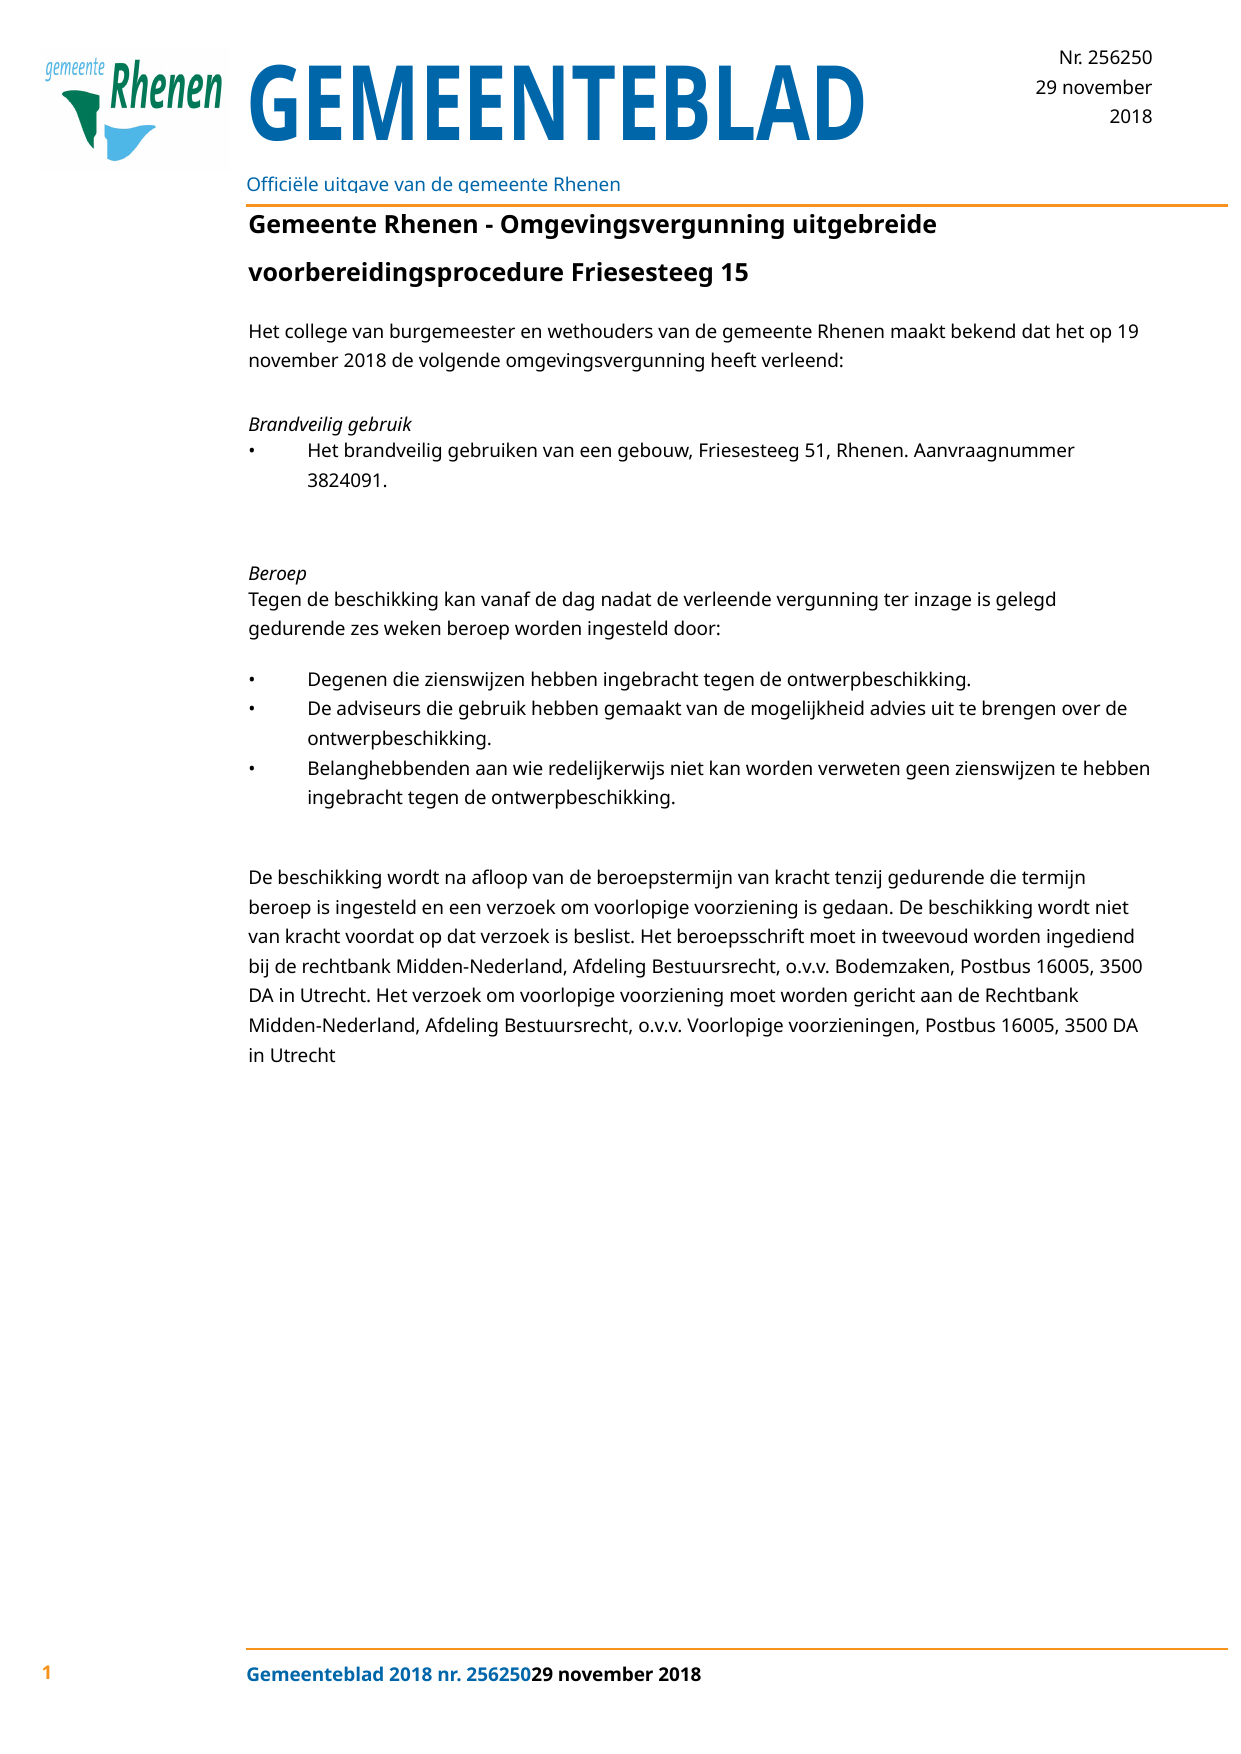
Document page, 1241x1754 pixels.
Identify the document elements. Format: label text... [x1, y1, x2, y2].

text Tegen de beschikking kan vanaf de dag nadat de verleende vergunning ter inzage is gelegd gedurende zes weken beroep worden ingesteld door: [248, 586, 1152, 641]
list Het brandveilig gebruiken van een gebouw, Friesesteeg 51, Rhenen. Aanvraagnummer 3824091. [248, 437, 1152, 492]
text De beschikking wordt na afloop van de beroepstermijn van kracht tenzij gedurende die termijn beroep is ingesteld en een verzoek om voorlopige voorziening is gedaan. De beschikking wordt niet van kracht voordat op dat verzoek is beslist. Het beroepsschrift moet in tweevoud worden ingediend bij de rechtbank Midden-Nederland, Afdeling Bestuursrecht, o.v.v. Bodemzaken, Postbus 16005, 3500 DA in Utrecht. Het verzoek om voorlopige voorziening moet worden gericht aan de Rechtbank Midden-Nederland, Afdeling Bestuursrecht, o.v.v. Voorlopige voorzieningen, Postbus 16005, 3500 DA in Utrecht [248, 864, 1152, 1068]
list Belanghebbenden aan wie redelijkerwijs niet kan worden verweten geen zienswijzen te hebben ingebracht tegen de ontwerpbeschikking. [248, 755, 1152, 810]
picture [41, 47, 231, 172]
text Brandveilig gebruik [248, 411, 1152, 437]
text Beroep [248, 560, 1152, 586]
text Gemeente Rhenen - Omgevingsvergunning uitgebreide voorbereidingsprocedure Friesesteeg 15 [248, 207, 1152, 288]
text Het college van burgemeester en wethouders van de gemeente Rhenen maakt bekend dat het op 19 november 2018 de volgende omgevingsvergunning heeft verleend: [248, 318, 1152, 373]
list Degenen die zienswijzen hebben ingebracht tegen de ontwerpbeschikking. [248, 666, 1152, 692]
list De adviseurs die gebruik hebben gemaakt van de mogelijkheid advies uit te brengen over de ontwerpbeschikking. [248, 696, 1152, 751]
